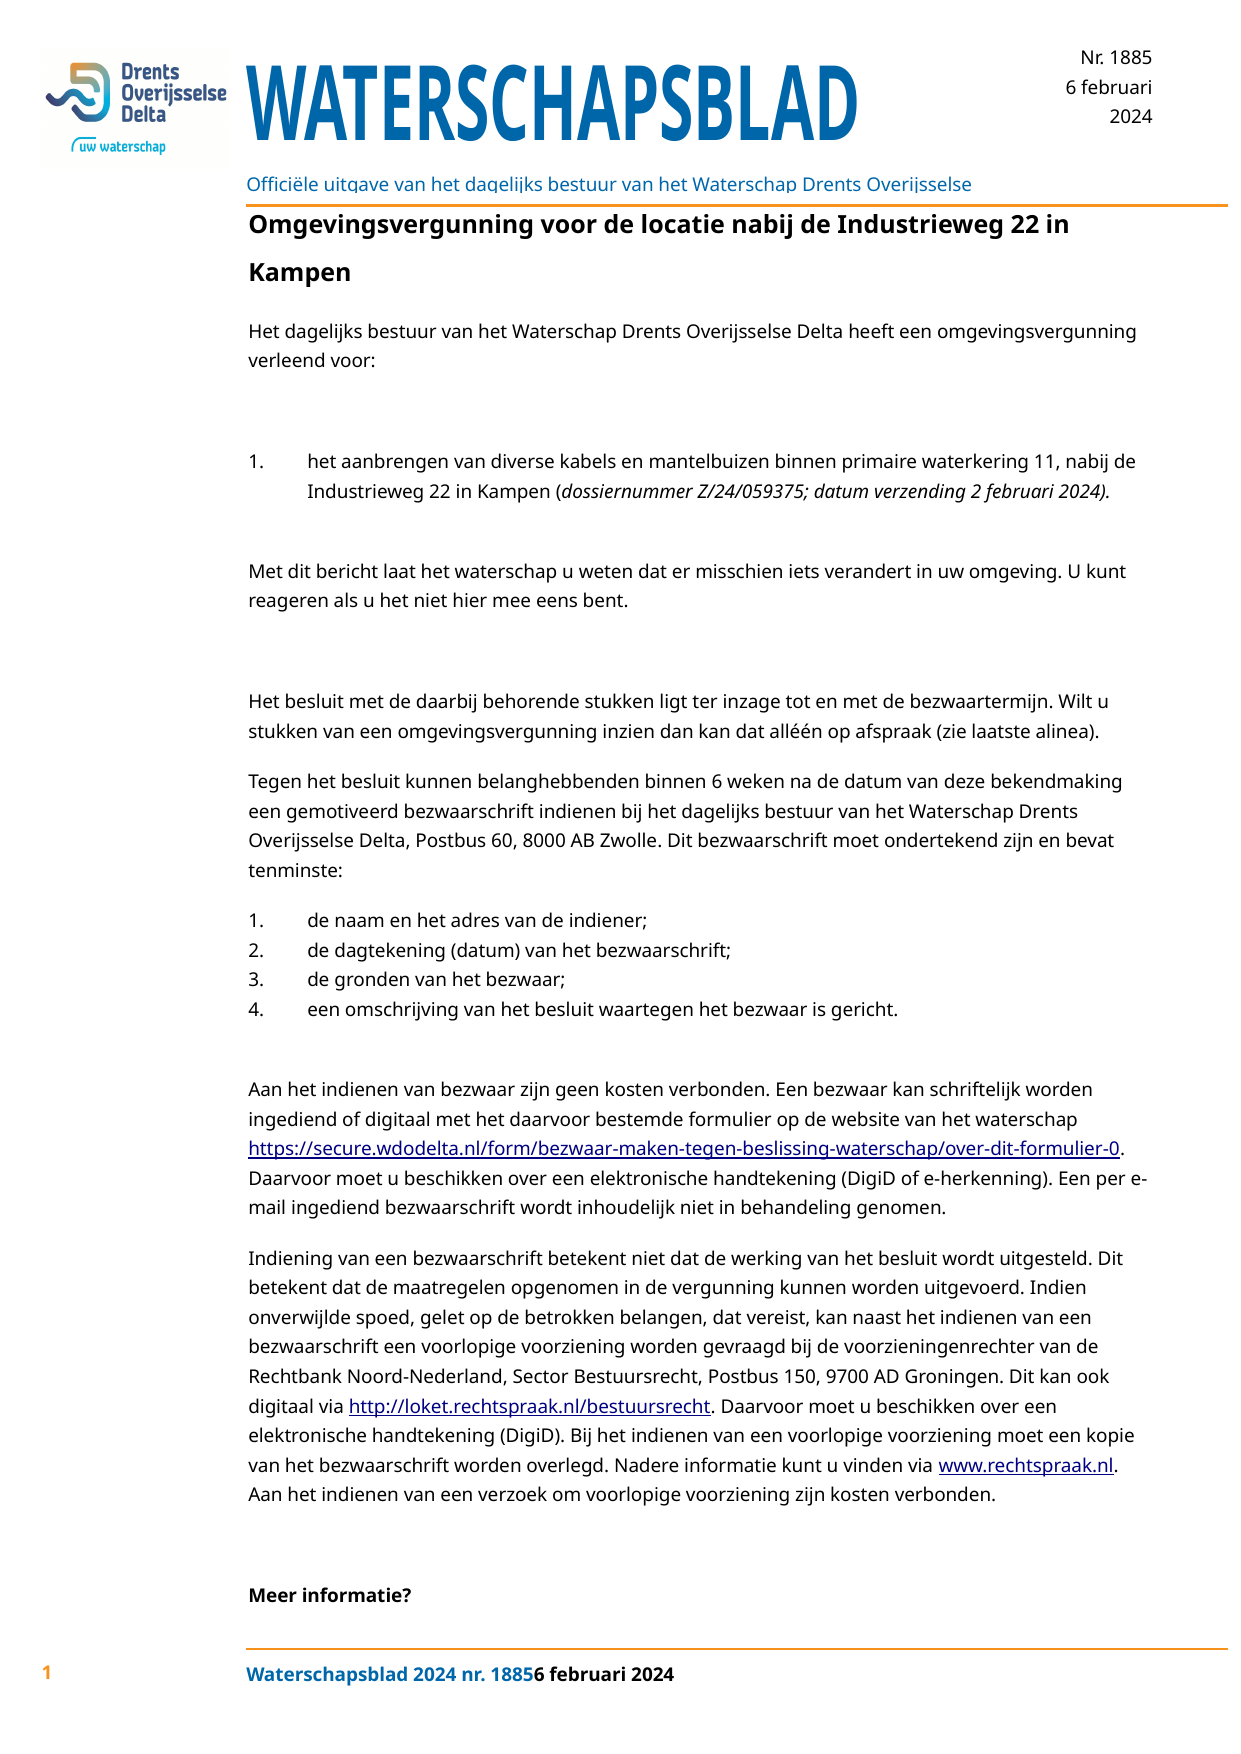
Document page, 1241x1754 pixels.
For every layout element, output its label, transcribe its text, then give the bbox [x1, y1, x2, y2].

text Indiening van een bezwaarschrift betekent niet dat de werking van het besluit wordt uitgesteld. Dit betekent dat de maatregelen opgenomen in de vergunning kunnen worden uitgevoerd. Indien onverwijlde spoed, gelet op de betrokken belangen, dat vereist, kan naast het indienen van een bezwaarschrift een voorlopige voorziening worden gevraagd bij de voorzieningenrechter van de Rechtbank Noord-Nederland, Sector Bestuursrecht, Postbus 150, 9700 AD Groningen. Dit kan ook digitaal via http://loket.rechtspraak.nl/bestuursrecht. Daarvoor moet u beschikken over een elektronische handtekening (DigiD). Bij het indienen van een voorlopige voorziening moet een kopie van het bezwaarschrift worden overlegd. Nadere informatie kunt u vinden via www.rechtspraak.nl. Aan het indienen van een verzoek om voorlopige voorziening zijn kosten verbonden. [248, 1245, 1152, 1507]
list de naam en het adres van de indiener; [248, 907, 1152, 933]
text Meer informatie? [248, 1582, 1152, 1608]
list de gronden van het bezwaar; [248, 967, 1152, 992]
list een omschrijving van het besluit waartegen het bezwaar is gericht. [248, 996, 1152, 1022]
list de dagtekening (datum) van het bezwaarschrift; [248, 937, 1152, 963]
text Aan het indienen van bezwaar zijn geen kosten verbonden. Een bezwaar kan schriftelijk worden ingediend of digitaal met het daarvoor bestemde formulier op de website van het waterschap https://secure.wdodelta.nl/form/bezwaar-maken-tegen-beslissing-waterschap/over-dit-formulier-0. Daarvoor moet u beschikken over een elektronische handtekening (DigiD of e-herkenning). Een per e-mail ingediend bezwaarschrift wordt inhoudelijk niet in behandeling genomen. [248, 1076, 1152, 1220]
text Het dagelijks bestuur van het Waterschap Drents Overijsselse Delta heeft een omgevingsvergunning verleend voor: [248, 318, 1152, 373]
text Omgevingsvergunning voor de locatie nabij de Industrieweg 22 in Kampen [248, 207, 1152, 288]
list het aanbrengen van diverse kabels en mantelbuizen binnen primaire waterkering 11, nabij de Industrieweg 22 in Kampen (dossiernummer Z/24/059375; datum verzending 2 februari 2024). [248, 448, 1152, 504]
text Het besluit met de daarbij behorende stukken ligt ter inzage tot en met de bezwaartermijn. Wilt u stukken van een omgevingsvergunning inzien dan kan dat alléén op afspraak (zie laatste alinea). [248, 688, 1152, 744]
text Met dit bericht laat het waterschap u weten dat er misschien iets verandert in uw omgeving. U kunt reageren als u het niet hier mee eens bent. [248, 558, 1152, 613]
picture [41, 47, 231, 172]
text Tegen het besluit kunnen belanghebbenden binnen 6 weken na de datum van deze bekendmaking een gemotiveerd bezwaarschrift indienen bij het dagelijks bestuur van het Waterschap Drents Overijsselse Delta, Postbus 60, 8000 AB Zwolle. Dit bezwaarschrift moet ondertekend zijn en bevat tenminste: [248, 768, 1152, 883]
